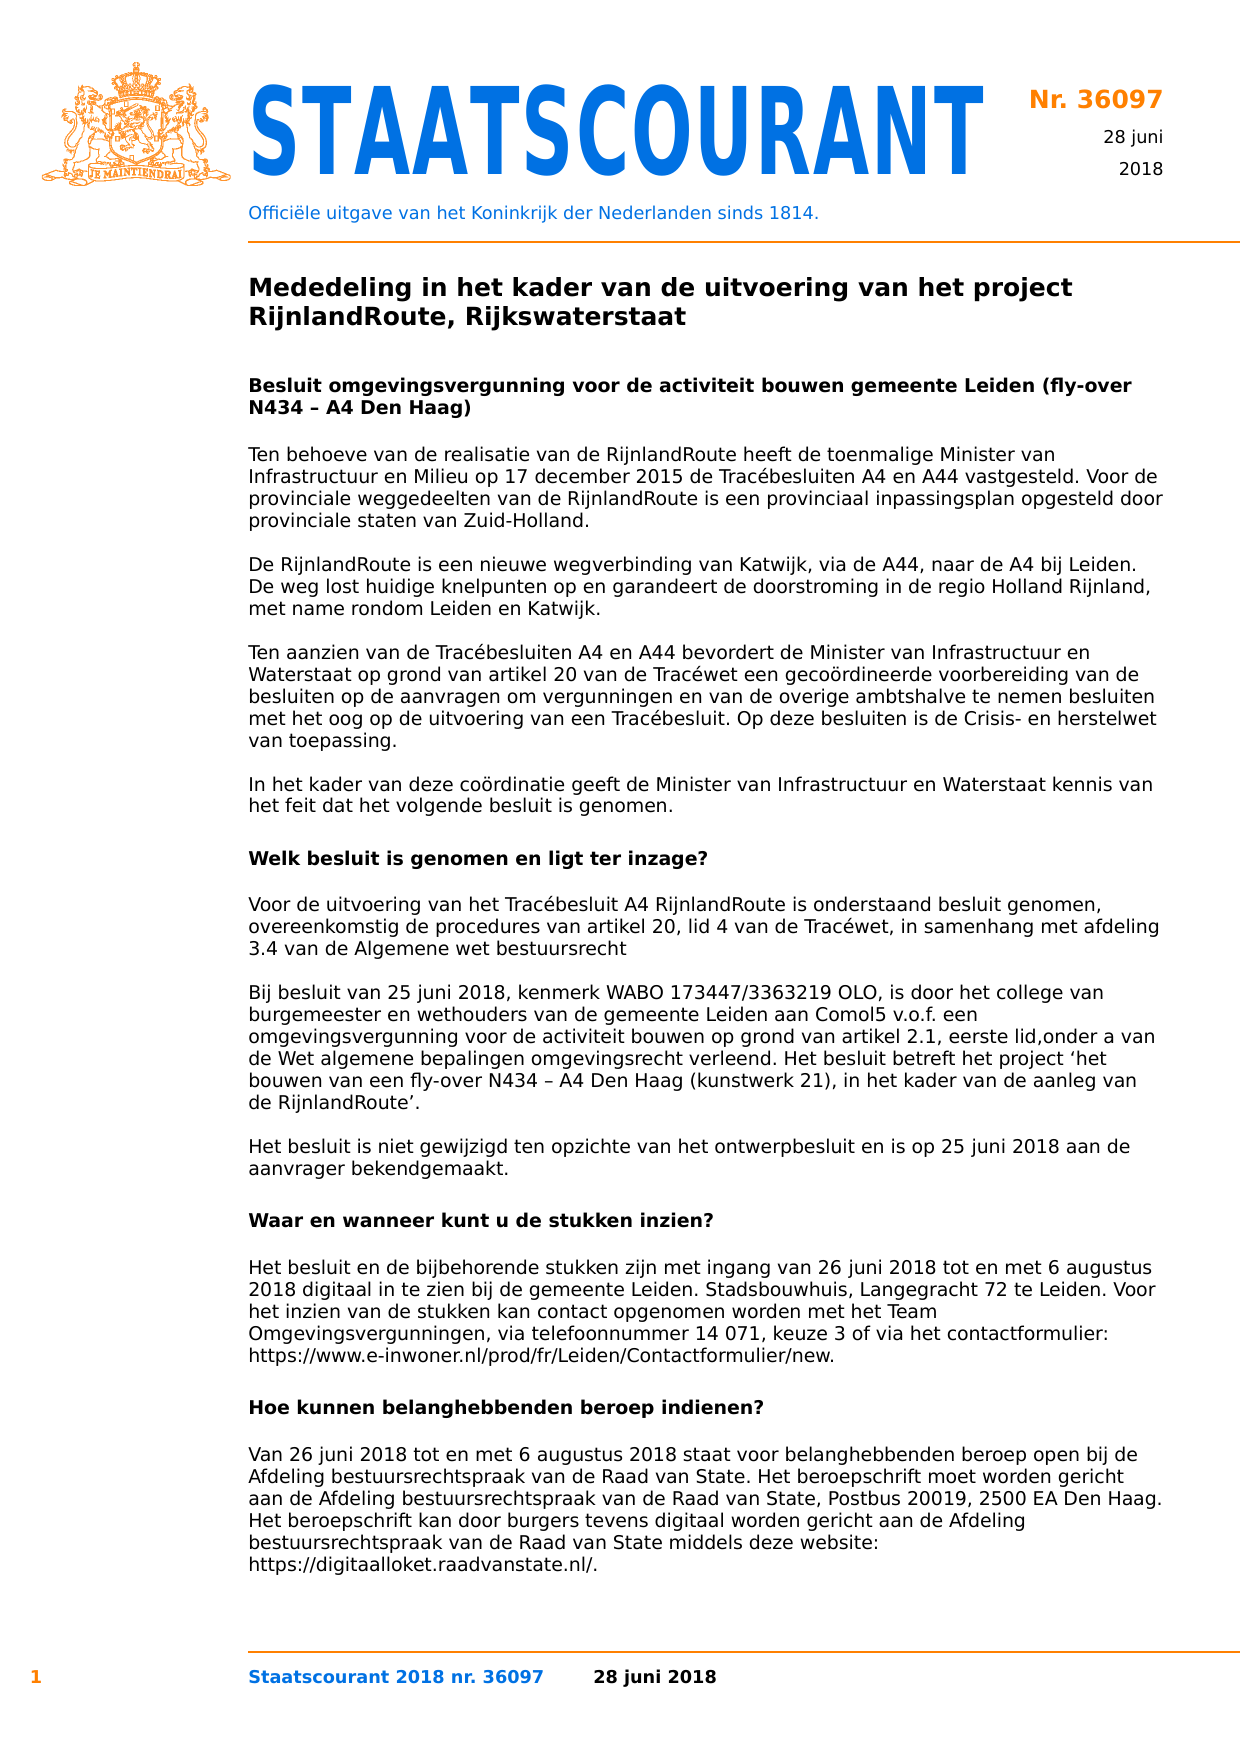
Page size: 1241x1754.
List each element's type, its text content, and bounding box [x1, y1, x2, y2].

table_cell 28 juni [998, 121, 1240, 153]
subtitle Waar en wanneer kunt u de stukken inzien? [248, 1210, 1163, 1232]
table_header Nr. 36097 [998, 62, 1240, 121]
subtitle Mededeling in het kader van de uitvoering van het project RijnlandRoute, Rijkswaterstaat [248, 273, 1163, 331]
text Het besluit is niet gewijzigd ten opzichte van het ontwerpbesluit en is op 25 juni 2018 aan de aanvrager bekendgemaakt. [248, 1136, 1163, 1180]
text Van 26 juni 2018 tot en met 6 augustus 2018 staat voor belanghebbenden beroep open bij de Afdeling bestuursrechtspraak van de Raad van State. Het beroepschrift moet worden gericht aan de Afdeling bestuursrechtspraak van de Raad van State, Postbus 20019, 2500 EA Den Haag. Het beroepschrift kan door burgers tevens digitaal worden gericht aan de Afdeling bestuursrechtspraak van de Raad van State middels deze website: https://digitaalloket.raadvanstate.nl/. [248, 1444, 1163, 1576]
text Ten behoeve van de realisatie van de RijnlandRoute heeft de toenmalige Minister van Infrastructuur en Milieu op 17 december 2015 de Tracébesluiten A4 en A44 vastgesteld. Voor de provinciale weggedeelten van de RijnlandRoute is een provinciaal inpassingsplan opgesteld door provinciale staten van Zuid-Holland. [248, 444, 1163, 532]
picture [41, 62, 231, 186]
subtitle Welk besluit is genomen en ligt ter inzage? [248, 847, 1163, 869]
table_cell Officiële uitgave van het Koninkrijk der Nederlanden sinds 1814. [248, 203, 1240, 241]
table_header [25, 62, 248, 241]
text In het kader van deze coördinatie geeft de Minister van Infrastructuur en Waterstaat kennis van het feit dat het volgende besluit is genomen. [248, 773, 1163, 817]
text Bij besluit van 25 juni 2018, kenmerk WABO 173447/3363219 OLO, is door het college van burgemeester en wethouders van de gemeente Leiden aan Comol5 v.o.f. een omgevingsvergunning voor de activiteit bouwen op grond van artikel 2.1, eerste lid,onder a van de Wet algemene bepalingen omgevingsrecht verleend. Het besluit betreft het project ‘het bouwen van een fly-over N434 – A4 Den Haag (kunstwerk 21), in het kader van de aanleg van de RijnlandRoute’. [248, 982, 1163, 1114]
text Het besluit en de bijbehorende stukken zijn met ingang van 26 juni 2018 tot en met 6 augustus 2018 digitaal in te zien bij de gemeente Leiden. Stadsbouwhuis, Langegracht 72 te Leiden. Voor het inzien van de stukken kan contact opgenomen worden met het Team Omgevingsvergunningen, via telefoonnummer 14 071, keuze 3 of via het contactformulier: https://www.e-inwoner.nl/prod/fr/Leiden/Contactformulier/new. [248, 1257, 1163, 1367]
text Ten aanzien van de Tracébesluiten A4 en A44 bevordert de Minister van Infrastructuur en Waterstaat op grond van artikel 20 van de Tracéwet een gecoördineerde voorbereiding van de besluiten op de aanvragen om vergunningen en van de overige ambtshalve te nemen besluiten met het oog op de uitvoering van een Tracébesluit. Op deze besluiten is de Crisis- en herstelwet van toepassing. [248, 642, 1163, 752]
text De RijnlandRoute is een nieuwe wegverbinding van Katwijk, via de A44, naar de A4 bij Leiden. De weg lost huidige knelpunten op en garandeert de doorstroming in de regio Holland Rijnland, met name rondom Leiden en Katwijk. [248, 554, 1163, 620]
subtitle Besluit omgevingsvergunning voor de activiteit bouwen gemeente Leiden (fly-over N434 – A4 Den Haag) [248, 375, 1163, 419]
subtitle Hoe kunnen belanghebbenden beroep indienen? [248, 1397, 1163, 1419]
table_header STAATSCOURANT [248, 62, 998, 203]
text Voor de uitvoering van het Tracébesluit A4 RijnlandRoute is onderstaand besluit genomen, overeenkomstig de procedures van artikel 20, lid 4 van de Tracéwet, in samenhang met afdeling 3.4 van de Algemene wet bestuursrecht [248, 894, 1163, 960]
table_cell 2018 [998, 153, 1240, 203]
